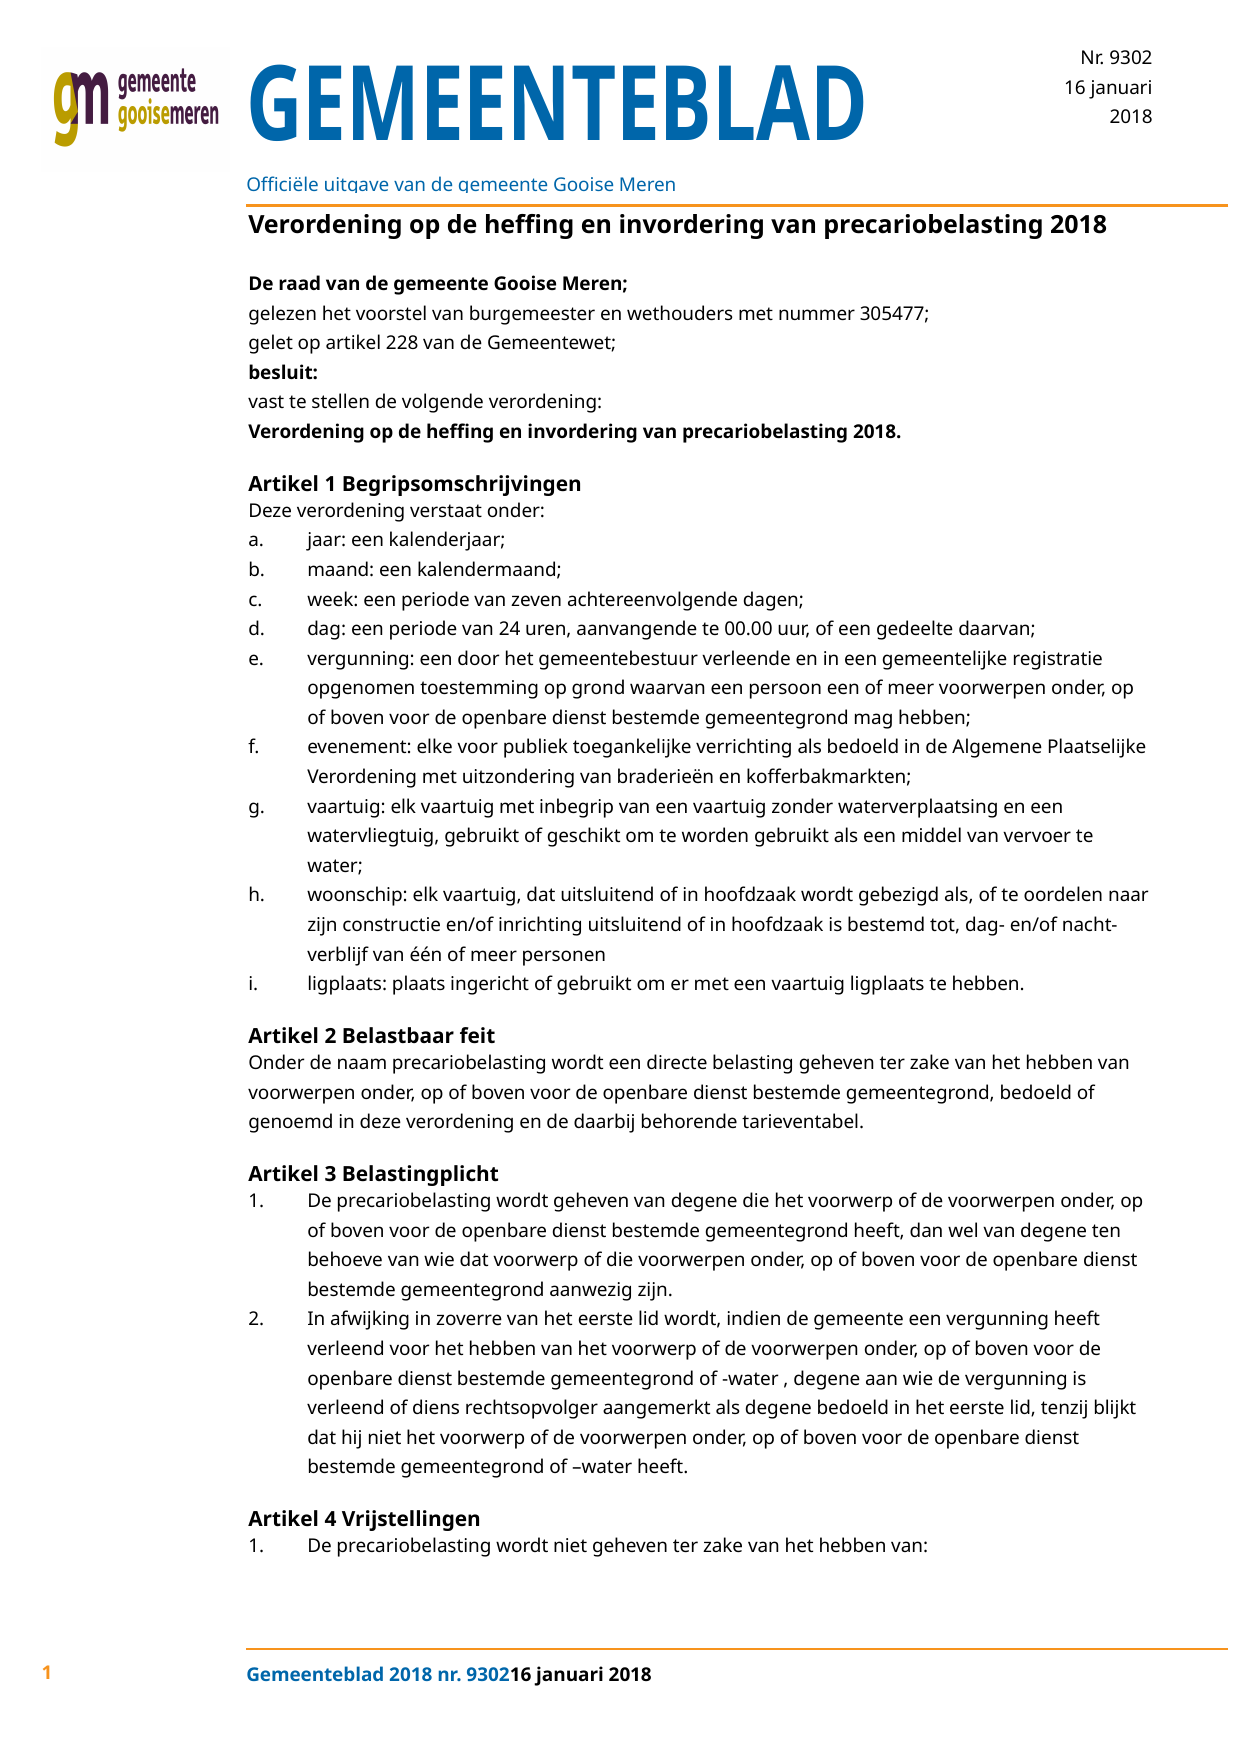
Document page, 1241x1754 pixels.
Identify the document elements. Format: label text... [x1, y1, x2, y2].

text Artikel 3 Belastingplicht [248, 1159, 1152, 1187]
text Artikel 4 Vrijstellingen [248, 1504, 1152, 1532]
list vergunning: een door het gemeentebestuur verleende en in een gemeentelijke registratie opgenomen toestemming op grond waarvan een persoon een of meer voorwerpen onder, op of boven voor de openbare dienst bestemde gemeentegrond mag hebben; [248, 645, 1152, 730]
text Artikel 1 Begripsomschrijvingen [248, 469, 1152, 497]
list jaar: een kalenderjaar; [248, 527, 1152, 552]
text vast te stellen de volgende verordening: [248, 389, 1152, 414]
list De precariobelasting wordt niet geheven ter zake van het hebben van: [248, 1532, 1152, 1558]
text Deze verordening verstaat onder: [248, 497, 1152, 523]
list In afwijking in zoverre van het eerste lid wordt, indien de gemeente een vergunning heeft verleend voor het hebben van het voorwerp of de voorwerpen onder, op of boven voor de openbare dienst bestemde gemeentegrond of -water , degene aan wie de vergunning is verleend of diens rechtsopvolger aangemerkt als degene bedoeld in het eerste lid, tenzij blijkt dat hij niet het voorwerp of de voorwerpen onder, op of boven voor de openbare dienst bestemde gemeentegrond of –water heeft. [248, 1306, 1152, 1479]
text gelezen het voorstel van burgemeester en wethouders met nummer 305477; [248, 300, 1152, 326]
list maand: een kalendermaand; [248, 556, 1152, 582]
list ligplaats: plaats ingericht of gebruikt om er met een vaartuig ligplaats te hebben. [248, 970, 1152, 996]
text besluit: [248, 359, 1152, 385]
text Verordening op de heffing en invordering van precariobelasting 2018. [248, 418, 1152, 444]
list dag: een periode van 24 uren, aanvangende te 00.00 uur, of een gedeelte daarvan; [248, 615, 1152, 641]
list evenement: elke voor publiek toegankelijke verrichting als bedoeld in de Algemene Plaatselijke Verordening met uitzondering van braderieën en kofferbakmarkten; [248, 734, 1152, 789]
list woonschip: elk vaartuig, dat uitsluitend of in hoofdzaak wordt gebezigd als, of te oordelen naar zijn constructie en/of inrichting uitsluitend of in hoofdzaak is bestemd tot, dag- en/of nacht-verblijf van één of meer personen [248, 882, 1152, 967]
list De precariobelasting wordt geheven van degene die het voorwerp of de voorwerpen onder, op of boven voor de openbare dienst bestemde gemeentegrond heeft, dan wel van degene ten behoeve van wie dat voorwerp of die voorwerpen onder, op of boven voor de openbare dienst bestemde gemeentegrond aanwezig zijn. [248, 1187, 1152, 1302]
picture [41, 47, 231, 172]
text De raad van de gemeente Gooise Meren; [248, 270, 1152, 296]
list vaartuig: elk vaartuig met inbegrip van een vaartuig zonder waterverplaatsing en een watervliegtuig, gebruikt of geschikt om te worden gebruikt als een middel van vervoer te water; [248, 793, 1152, 878]
text Verordening op de heffing en invordering van precariobelasting 2018 [248, 207, 1152, 241]
text Onder de naam precariobelasting wordt een directe belasting geheven ter zake van het hebben van voorwerpen onder, op of boven voor de openbare dienst bestemde gemeentegrond, bedoeld of genoemd in deze verordening en de daarbij behorende tarieventabel. [248, 1049, 1152, 1134]
list week: een periode van zeven achtereenvolgende dagen; [248, 586, 1152, 612]
text gelet op artikel 228 van de Gemeentewet; [248, 329, 1152, 355]
text Artikel 2 Belastbaar feit [248, 1021, 1152, 1049]
